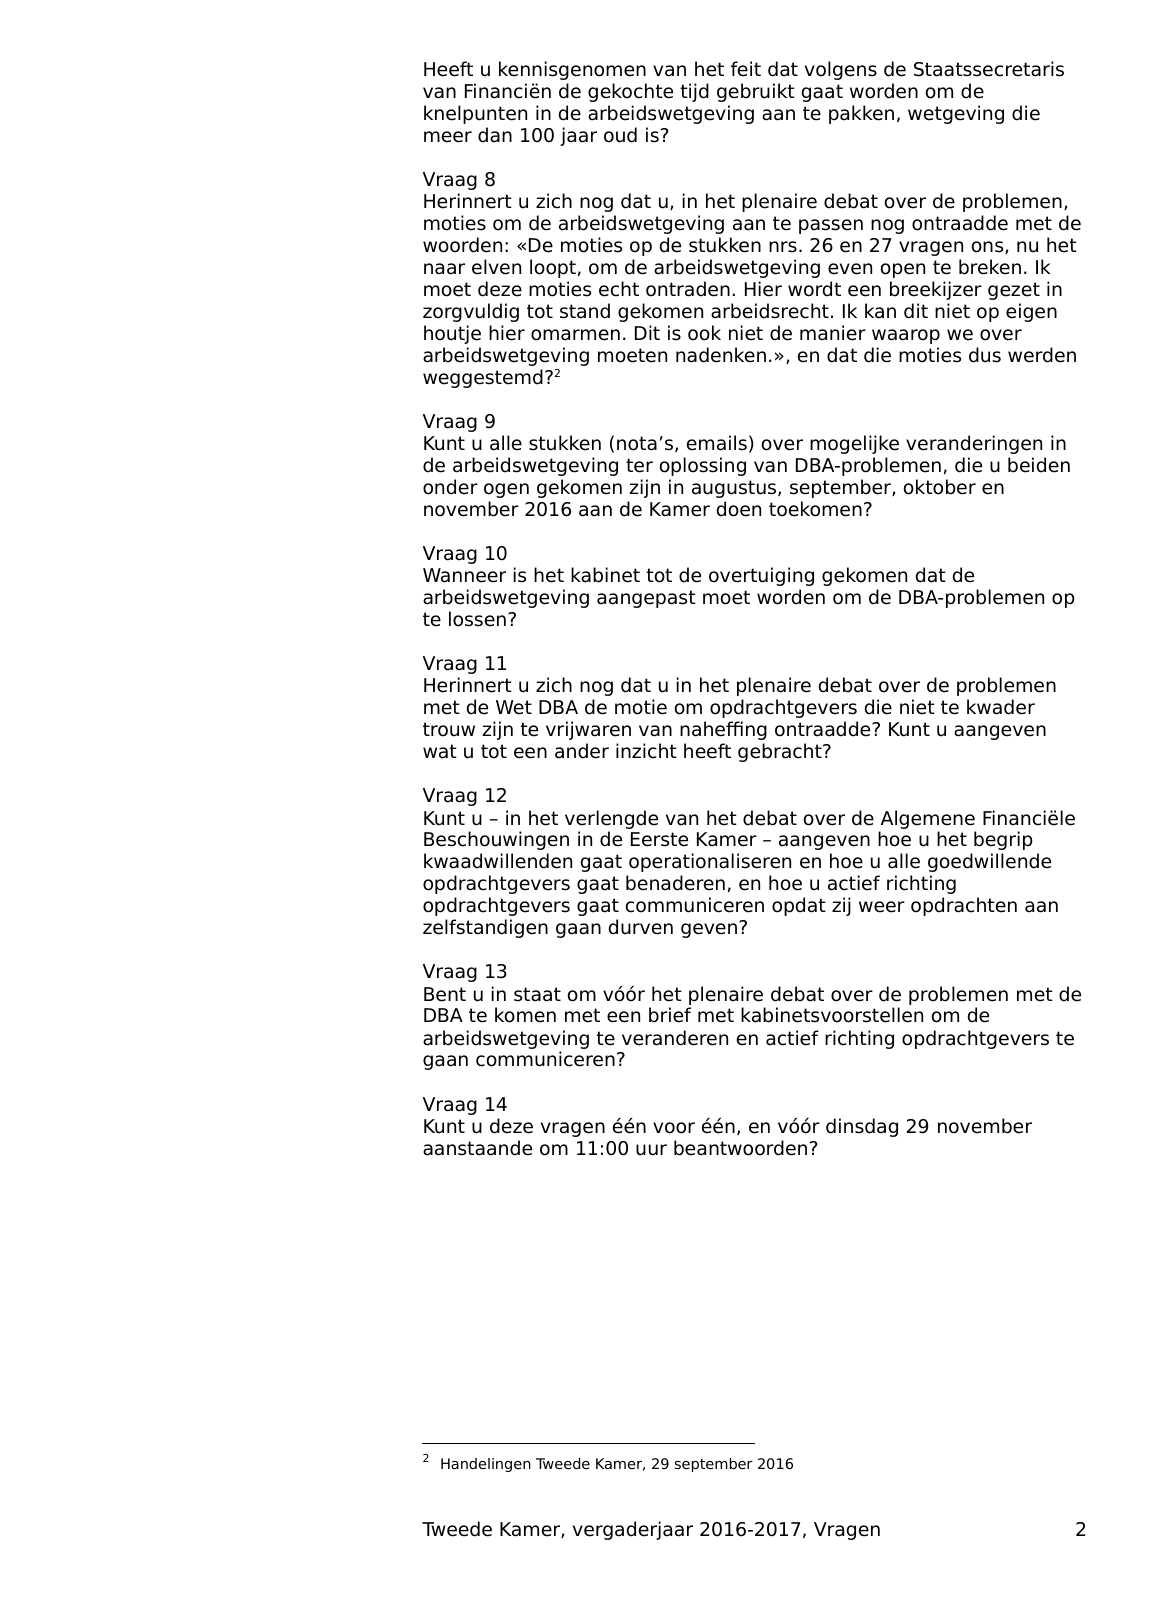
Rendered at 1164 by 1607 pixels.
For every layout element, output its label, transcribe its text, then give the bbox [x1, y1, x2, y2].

text Vraag 10 [422, 543, 1087, 565]
text Vraag 14 [422, 1093, 1087, 1116]
text Wanneer is het kabinet tot de overtuiging gekomen dat de arbeidswetgeving aangepast moet worden om de DBA-problemen op te lossen? [422, 565, 1087, 631]
text Vraag 11 [422, 653, 1087, 675]
text Bent u in staat om vóór het plenaire debat over de problemen met de DBA te komen met een brief met kabinetsvoorstellen om de arbeidswetgeving te veranderen en actief richting opdrachtgevers te gaan communiceren? [422, 983, 1087, 1071]
text Heeft u kennisgenomen van het feit dat volgens de Staatssecretaris van Financiën de gekochte tijd gebruikt gaat worden om de knelpunten in de arbeidswetgeving aan te pakken, wetgeving die meer dan 100 jaar oud is? [422, 59, 1087, 147]
text Vraag 12 [422, 785, 1087, 807]
text Herinnert u zich nog dat u in het plenaire debat over de problemen met de Wet DBA de motie om opdrachtgevers die niet te kwader trouw zijn te vrijwaren van naheffing ontraadde? Kunt u aangeven wat u tot een ander inzicht heeft gebracht? [422, 675, 1087, 763]
text Kunt u alle stukken (nota’s, emails) over mogelijke veranderingen in de arbeidswetgeving ter oplossing van DBA-problemen, die u beiden onder ogen gekomen zijn in augustus, september, oktober en november 2016 aan de Kamer doen toekomen? [422, 433, 1087, 521]
text Kunt u – in het verlengde van het debat over de Algemene Financiële Beschouwingen in de Eerste Kamer – aangeven hoe u het begrip kwaadwillenden gaat operationaliseren en hoe u alle goedwillende opdrachtgevers gaat benaderen, en hoe u actief richting opdrachtgevers gaat communiceren opdat zij weer opdrachten aan zelfstandigen gaan durven geven? [422, 807, 1087, 939]
text Kunt u deze vragen één voor één, en vóór dinsdag 29 november aanstaande om 11:00 uur beantwoorden? [422, 1116, 1087, 1159]
text Vraag 13 [422, 961, 1087, 983]
text Herinnert u zich nog dat u, in het plenaire debat over de problemen, moties om de arbeidswetgeving aan te passen nog ontraadde met de woorden: «De moties op de stukken nrs. 26 en 27 vragen ons, nu het naar elven loopt, om de arbeidswetgeving even open te breken. Ik moet deze moties echt ontraden. Hier wordt een breekijzer gezet in zorgvuldig tot stand gekomen arbeidsrecht. Ik kan dit niet op eigen houtje hier omarmen. Dit is ook niet de manier waarop we over arbeidswetgeving moeten nadenken.», en dat die moties dus werden weggestemd? [422, 191, 1087, 389]
text Handelingen Tweede Kamer, 29 september 2016 [422, 1452, 1087, 1474]
text Vraag 9 [422, 411, 1087, 433]
text Vraag 8 [422, 169, 1087, 191]
